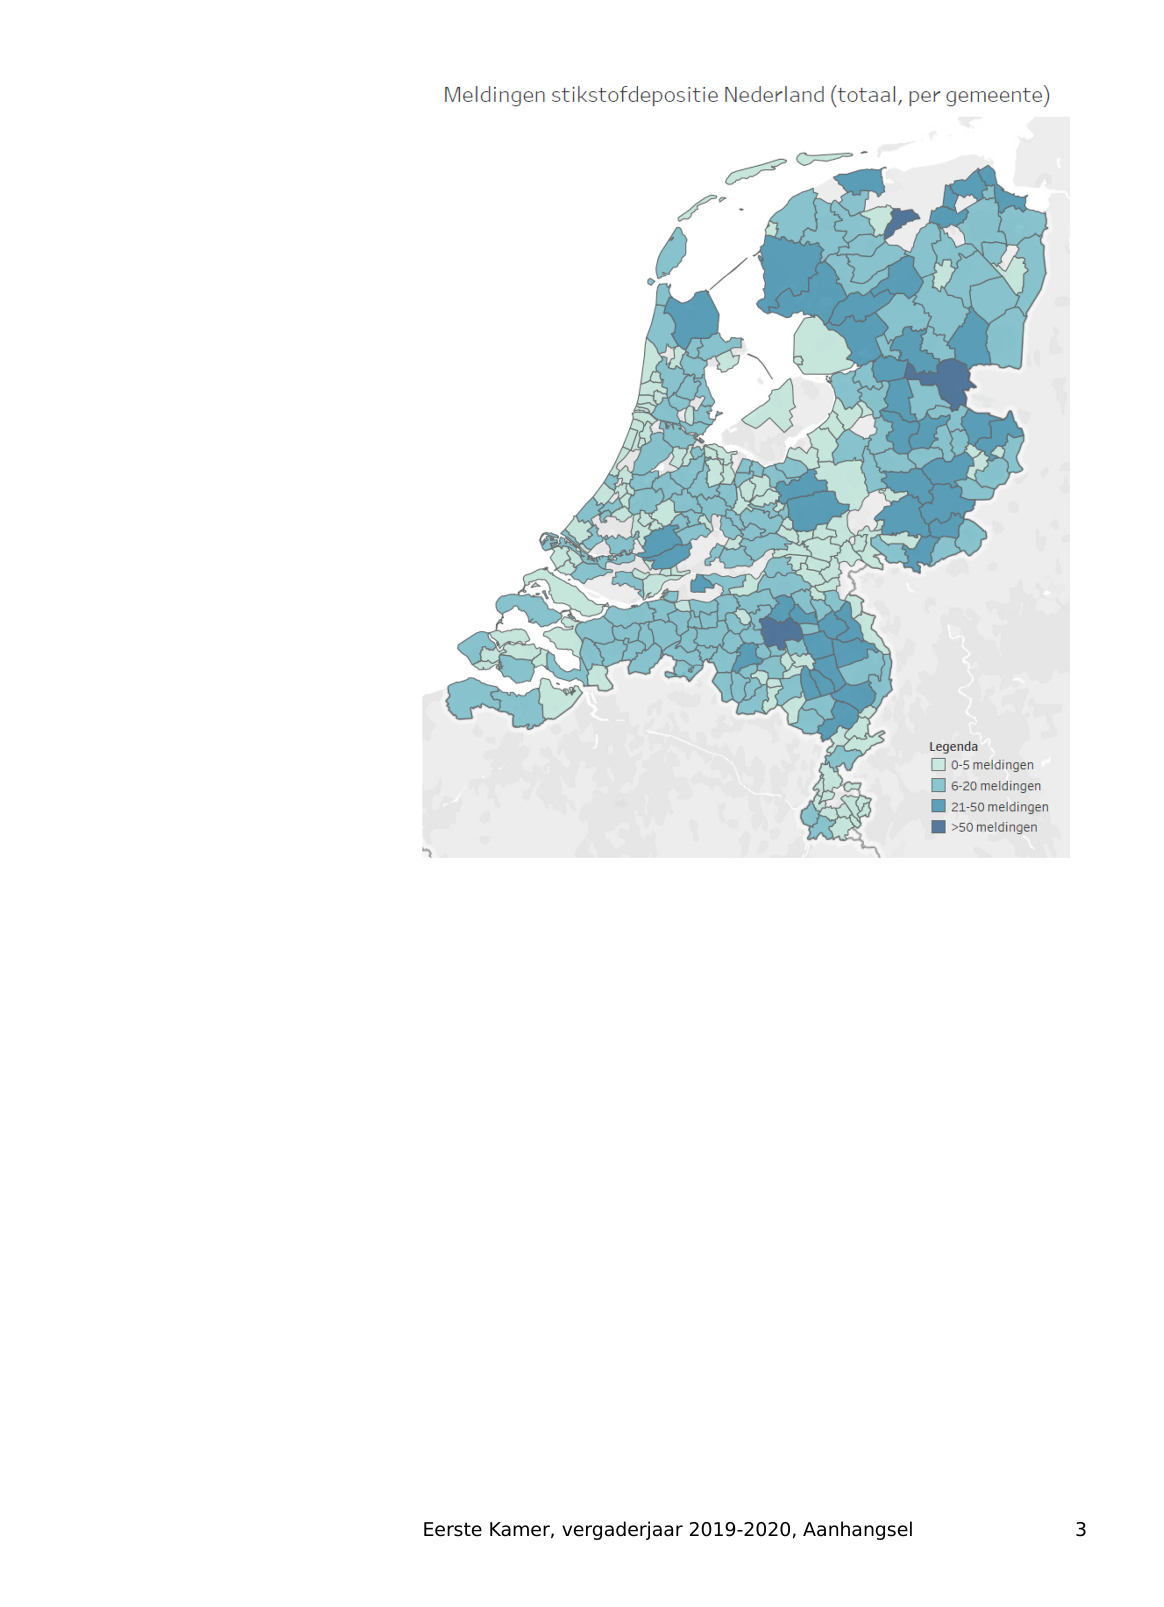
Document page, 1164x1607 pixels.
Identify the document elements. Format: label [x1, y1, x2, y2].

picture [422, 81, 1072, 861]
